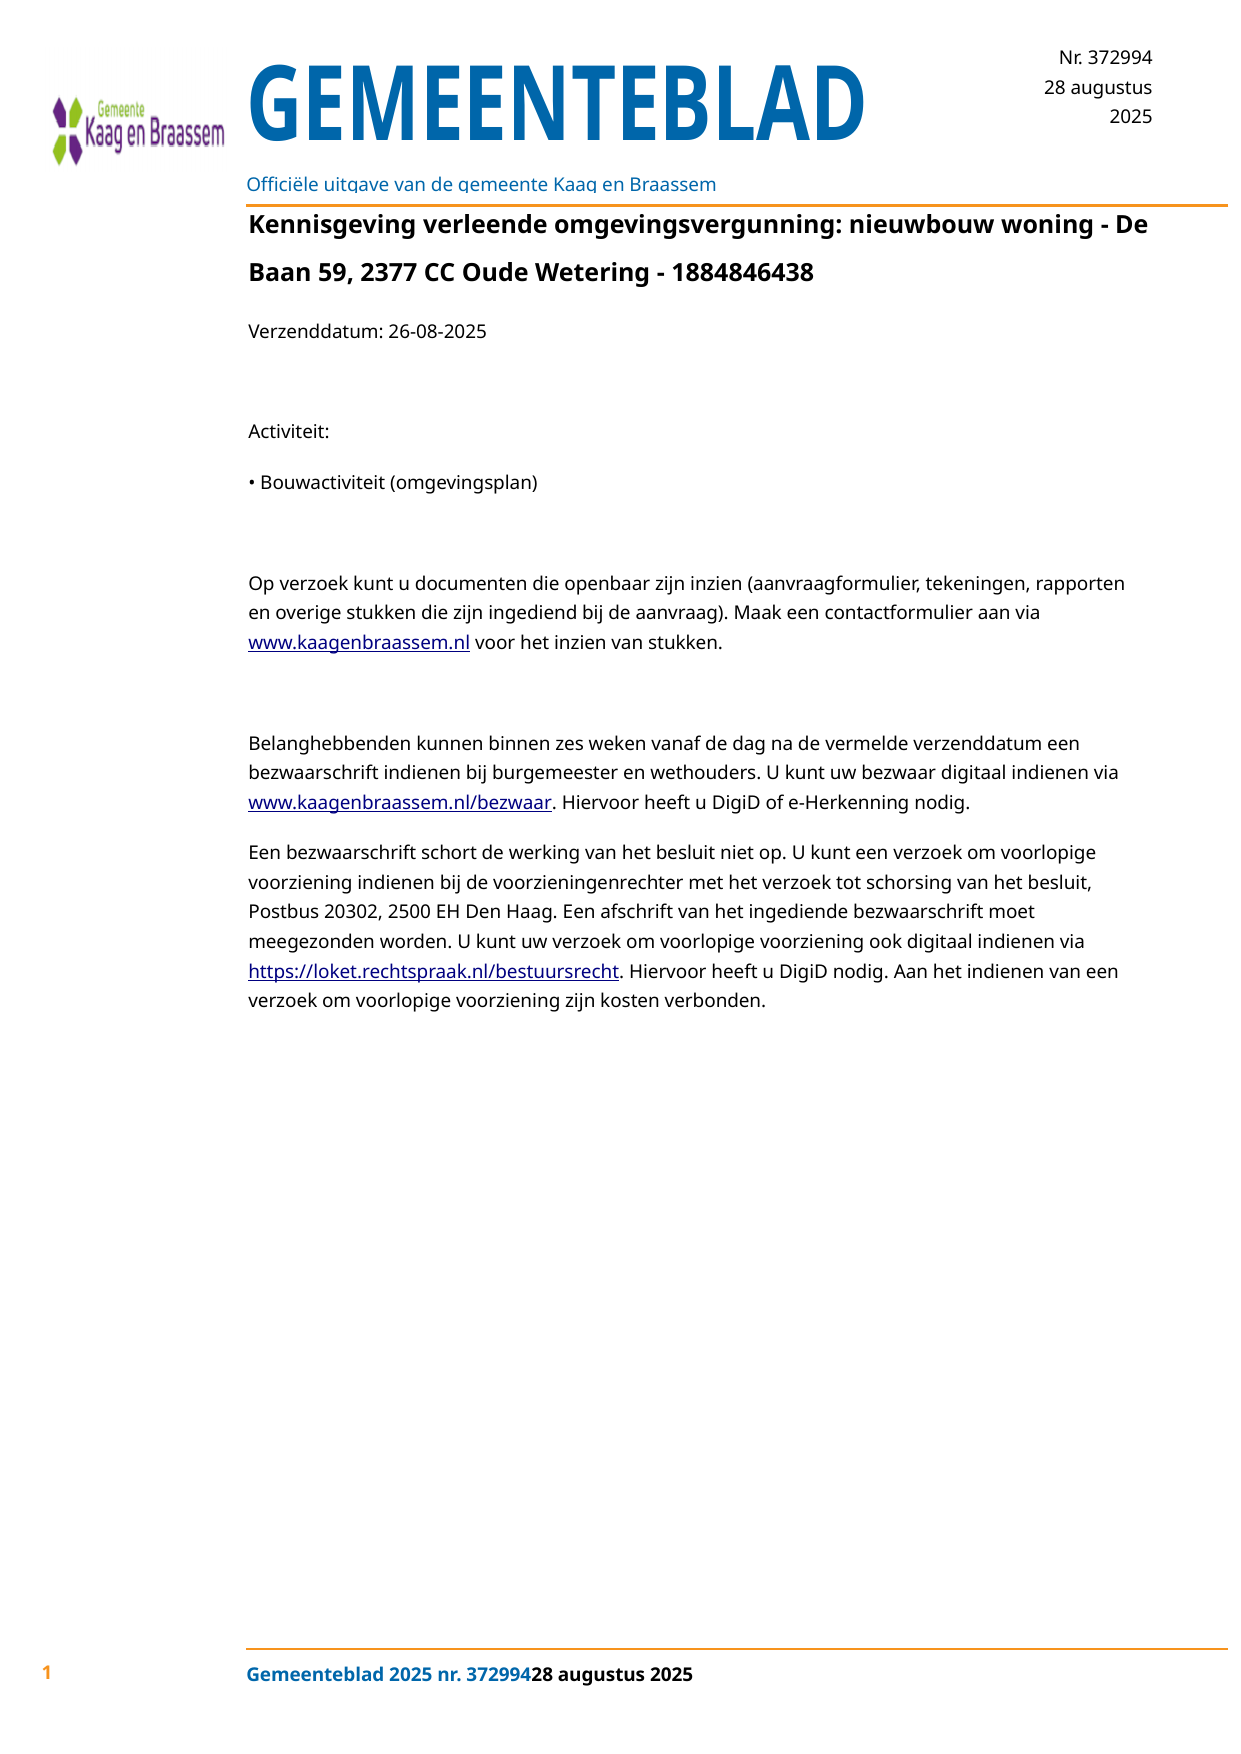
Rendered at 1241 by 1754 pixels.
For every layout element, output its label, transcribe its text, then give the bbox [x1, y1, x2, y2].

text • Bouwactiviteit (omgevingsplan) [248, 469, 1152, 495]
text Op verzoek kunt u documenten die openbaar zijn inzien (aanvraagformulier, tekeningen, rapporten en overige stukken die zijn ingediend bij de aanvraag). Maak een contactformulier aan via www.kaagenbraassem.nl voor het inzien van stukken. [248, 570, 1152, 655]
text Verzenddatum: 26-08-2025 [248, 318, 1152, 344]
picture [41, 47, 231, 172]
text Een bezwaarschrift schort de werking van het besluit niet op. U kunt een verzoek om voorlopige voorziening indienen bij de voorzieningenrechter met het verzoek tot schorsing van het besluit, Postbus 20302, 2500 EH Den Haag. Een afschrift van het ingediende bezwaarschrift moet meegezonden worden. U kunt uw verzoek om voorlopige voorziening ook digitaal indienen via https://loket.rechtspraak.nl/bestuursrecht. Hiervoor heeft u DigiD nodig. Aan het indienen van een verzoek om voorlopige voorziening zijn kosten verbonden. [248, 839, 1152, 1013]
text Kennisgeving verleende omgevingsvergunning: nieuwbouw woning - De Baan 59, 2377 CC Oude Wetering - 1884846438 [248, 207, 1152, 288]
text Activiteit: [248, 419, 1152, 444]
text Belanghebbenden kunnen binnen zes weken vanaf de dag na de vermelde verzenddatum een bezwaarschrift indienen bij burgemeester en wethouders. U kunt uw bezwaar digitaal indienen via www.kaagenbraassem.nl/bezwaar. Hiervoor heeft u DigiD of e-Herkenning nodig. [248, 730, 1152, 815]
